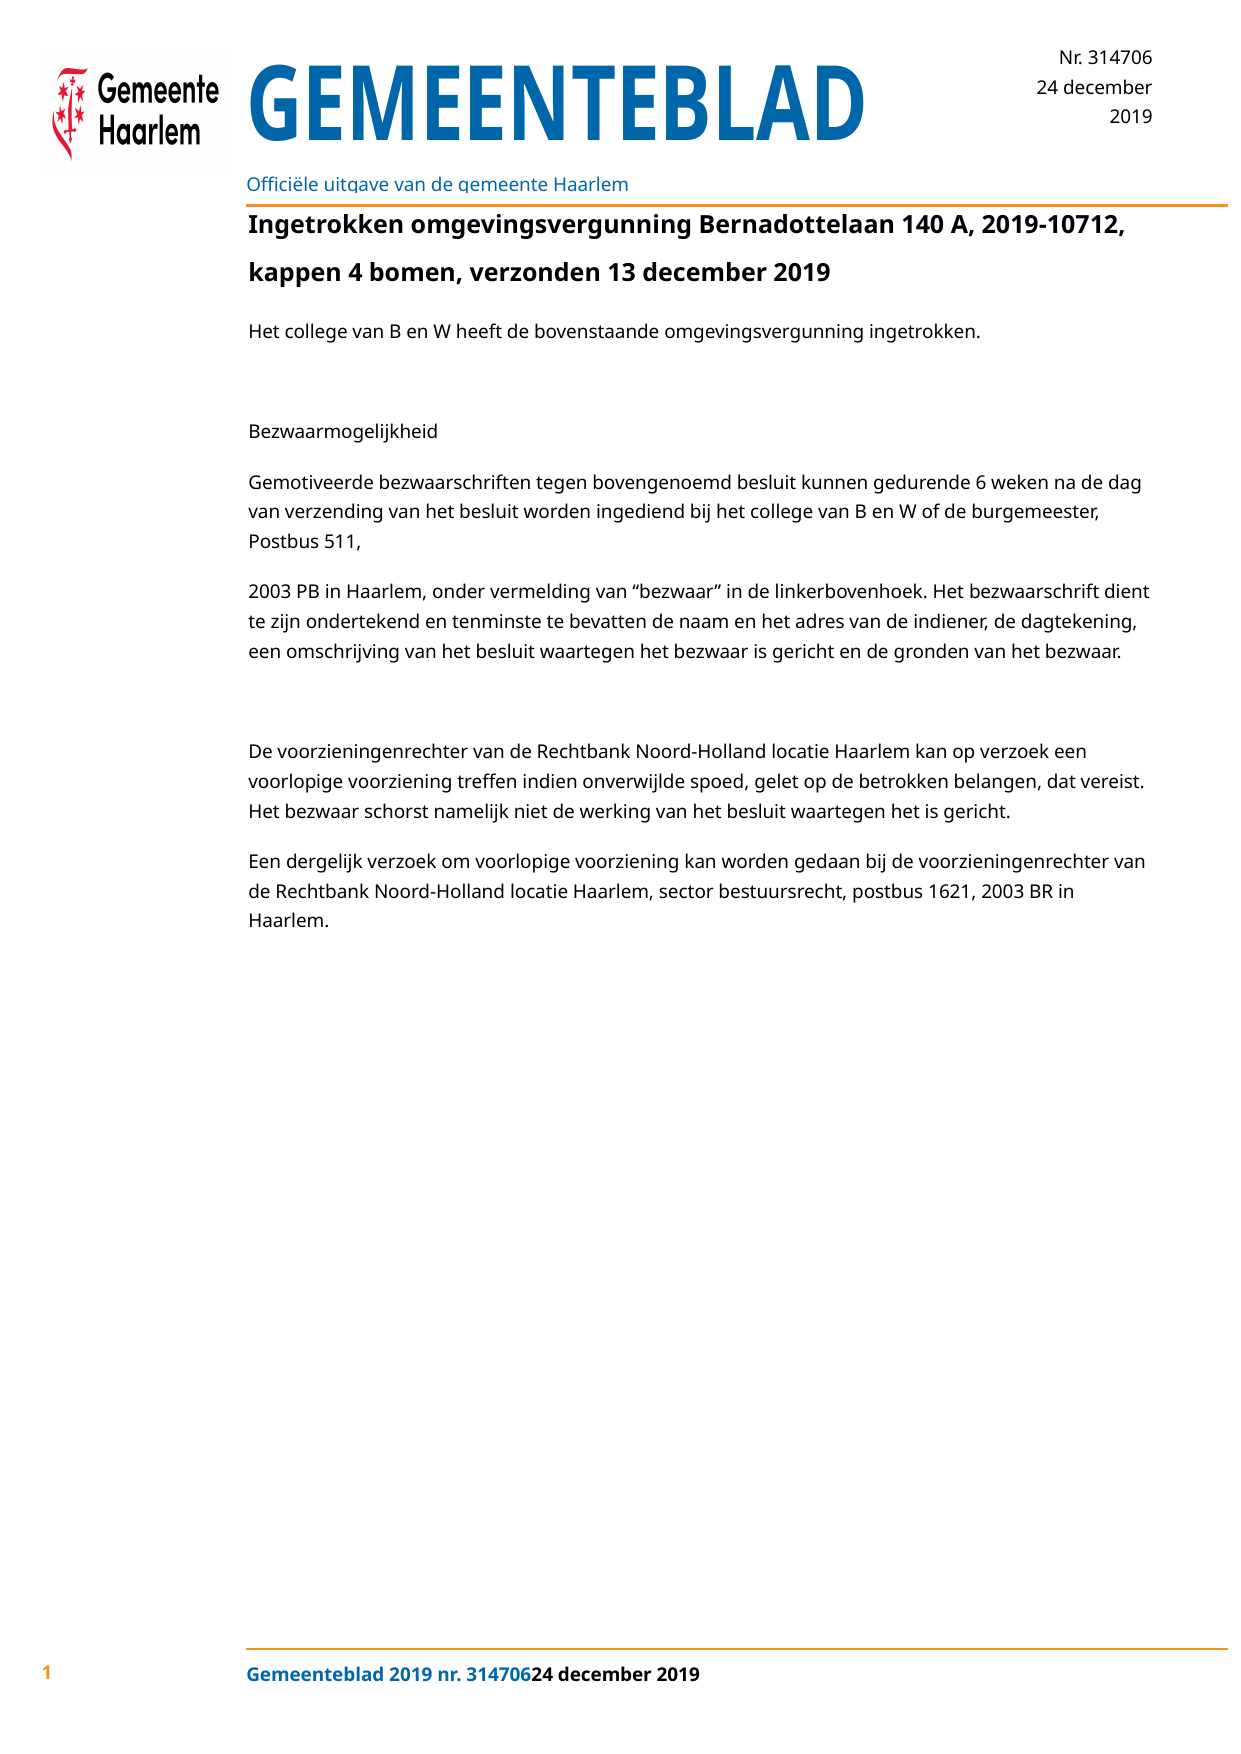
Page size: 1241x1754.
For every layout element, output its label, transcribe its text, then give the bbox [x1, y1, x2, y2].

text Bezwaarmogelijkheid [248, 419, 1152, 444]
text Ingetrokken omgevingsvergunning Bernadottelaan 140 A, 2019-10712, kappen 4 bomen, verzonden 13 december 2019 [248, 207, 1152, 288]
text Het college van B en W heeft de bovenstaande omgevingsvergunning ingetrokken. [248, 318, 1152, 344]
text 2003 PB in Haarlem, onder vermelding van “bezwaar” in de linkerbovenhoek. Het bezwaarschrift dient te zijn ondertekend en tenminste te bevatten de naam en het adres van de indiener, de dagtekening, een omschrijving van het besluit waartegen het bezwaar is gericht en de gronden van het bezwaar. [248, 579, 1152, 664]
text De voorzieningenrechter van de Rechtbank Noord-Holland locatie Haarlem kan op verzoek een voorlopige voorziening treffen indien onverwijlde spoed, gelet op de betrokken belangen, dat vereist. Het bezwaar schorst namelijk niet de werking van het besluit waartegen het is gericht. [248, 739, 1152, 824]
picture [41, 47, 231, 172]
text Gemotiveerde bezwaarschriften tegen bovengenoemd besluit kunnen gedurende 6 weken na de dag van verzending van het besluit worden ingediend bij het college van B en W of de burgemeester, Postbus 511, [248, 469, 1152, 554]
text Een dergelijk verzoek om voorlopige voorziening kan worden gedaan bij de voorzieningenrechter van de Rechtbank Noord-Holland locatie Haarlem, sector bestuursrecht, postbus 1621, 2003 BR in Haarlem. [248, 848, 1152, 933]
